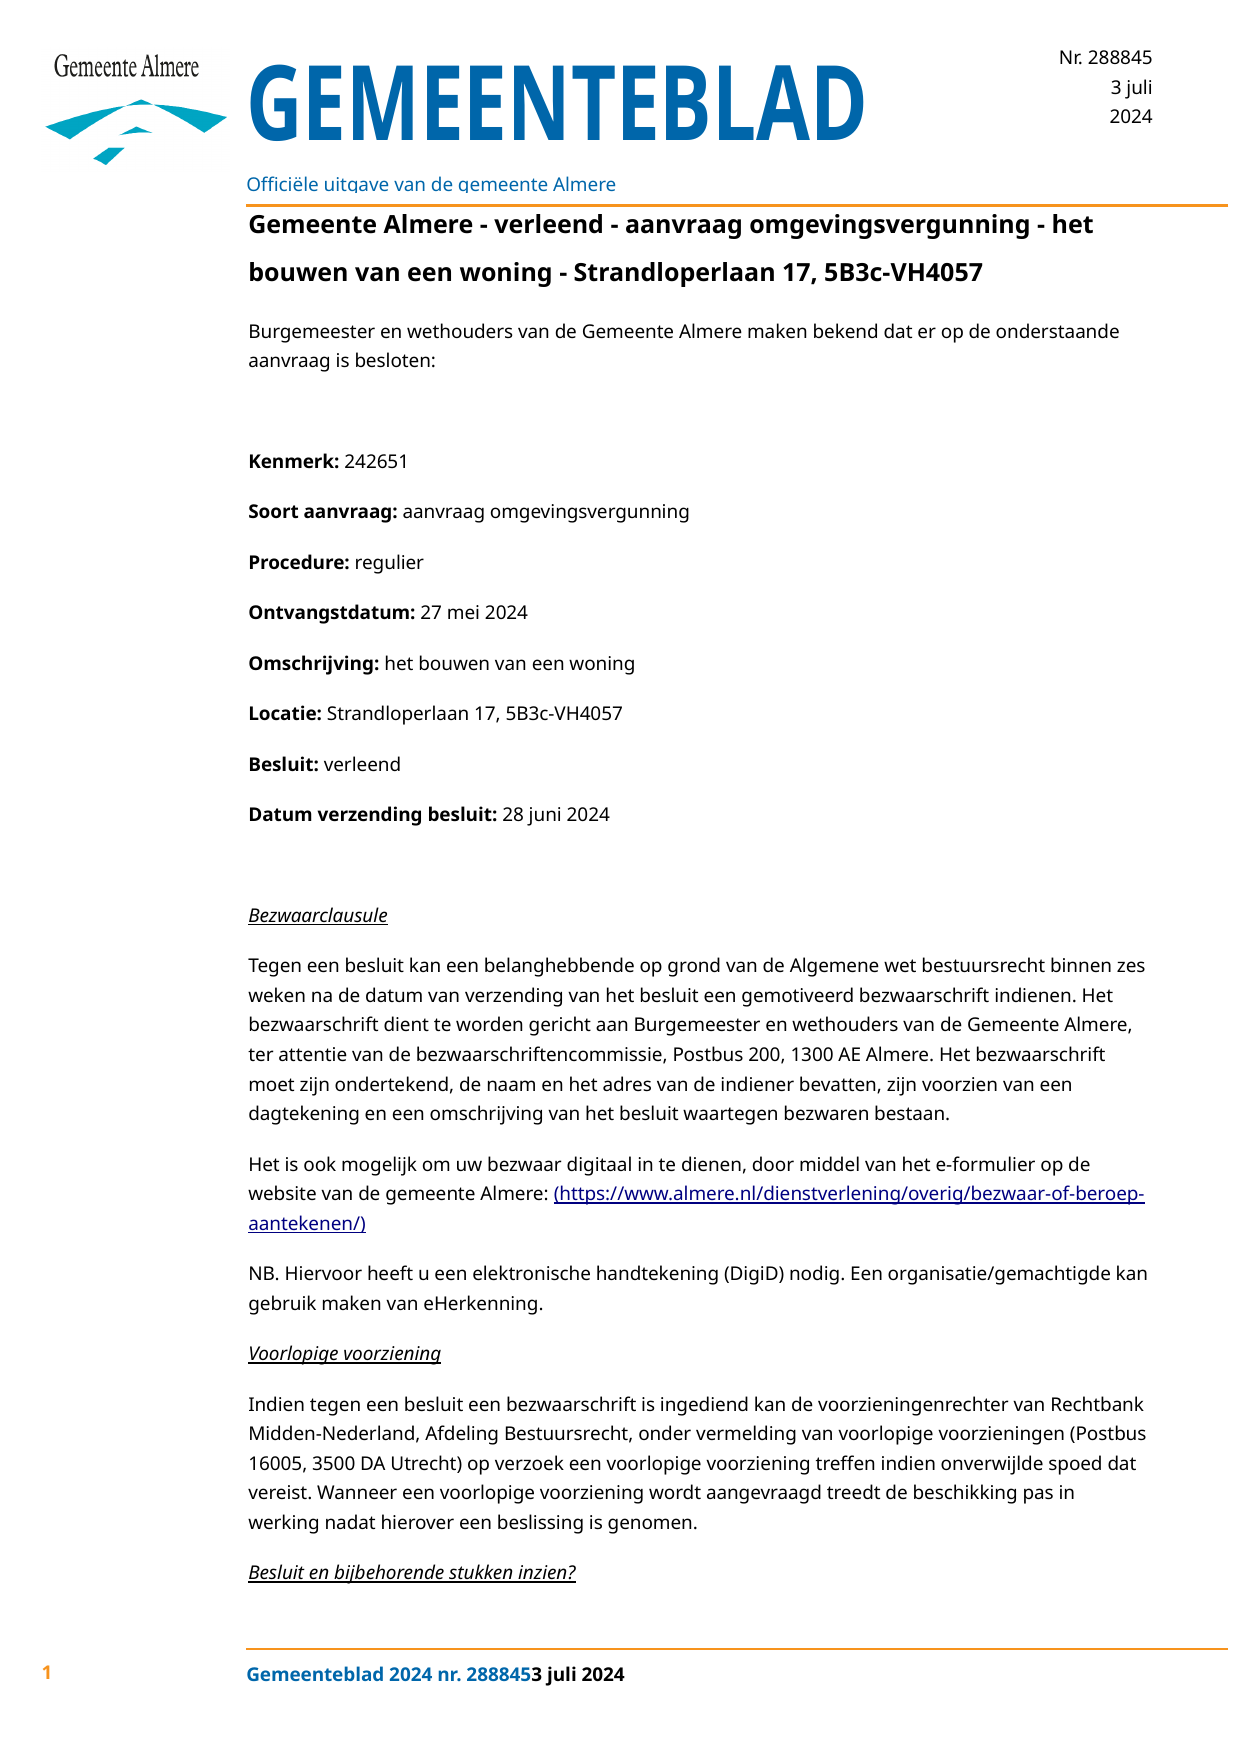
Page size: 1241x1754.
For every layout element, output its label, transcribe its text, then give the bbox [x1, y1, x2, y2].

text Besluit: verleend [248, 751, 1152, 777]
text Ontvangstdatum: 27 mei 2024 [248, 599, 1152, 625]
text Kenmerk: 242651 [248, 448, 1152, 474]
text NB. Hiervoor heeft u een elektronische handtekening (DigiD) nodig. Een organisatie/gemachtigde kan gebruik maken van eHerkenning. [248, 1260, 1152, 1316]
text Gemeente Almere - verleend - aanvraag omgevingsvergunning - het bouwen van een woning - Strandloperlaan 17, 5B3c-VH4057 [248, 207, 1152, 288]
text Indien tegen een besluit een bezwaarschrift is ingediend kan de voorzieningenrechter van Rechtbank Midden-Nederland, Afdeling Bestuursrecht, onder vermelding van voorlopige voorzieningen (Postbus 16005, 3500 DA Utrecht) op verzoek een voorlopige voorziening treffen indien onverwijlde spoed dat vereist. Wanneer een voorlopige voorziening wordt aangevraagd treedt de beschikking pas in werking nadat hierover een beslissing is genomen. [248, 1391, 1152, 1535]
text Datum verzending besluit: 28 juni 2024 [248, 801, 1152, 827]
picture [41, 47, 231, 172]
text Besluit en bijbehorende stukken inzien? [248, 1559, 1152, 1585]
text Het is ook mogelijk om uw bezwaar digitaal in te dienen, door middel van het e-formulier op de website van de gemeente Almere: (https://www.almere.nl/dienstverlening/overig/bezwaar-of-beroep-aantekenen/) [248, 1151, 1152, 1236]
text Procedure: regulier [248, 549, 1152, 575]
text Soort aanvraag: aanvraag omgevingsvergunning [248, 499, 1152, 524]
text Tegen een besluit kan een belanghebbende op grond van de Algemene wet bestuursrecht binnen zes weken na de datum van verzending van het besluit een gemotiveerd bezwaarschrift indienen. Het bezwaarschrift dient te worden gericht aan Burgemeester en wethouders van de Gemeente Almere, ter attentie van de bezwaarschriftencommissie, Postbus 200, 1300 AE Almere. Het bezwaarschrift moet zijn ondertekend, de naam en het adres van de indiener bevatten, zijn voorzien van een dagtekening en een omschrijving van het besluit waartegen bezwaren bestaan. [248, 952, 1152, 1126]
text Bezwaarclausule [248, 902, 1152, 928]
text Burgemeester en wethouders van de Gemeente Almere maken bekend dat er op de onderstaande aanvraag is besloten: [248, 318, 1152, 373]
text Locatie: Strandloperlaan 17, 5B3c-VH4057 [248, 700, 1152, 726]
text Omschrijving: het bouwen van een woning [248, 650, 1152, 676]
text Voorlopige voorziening [248, 1340, 1152, 1366]
